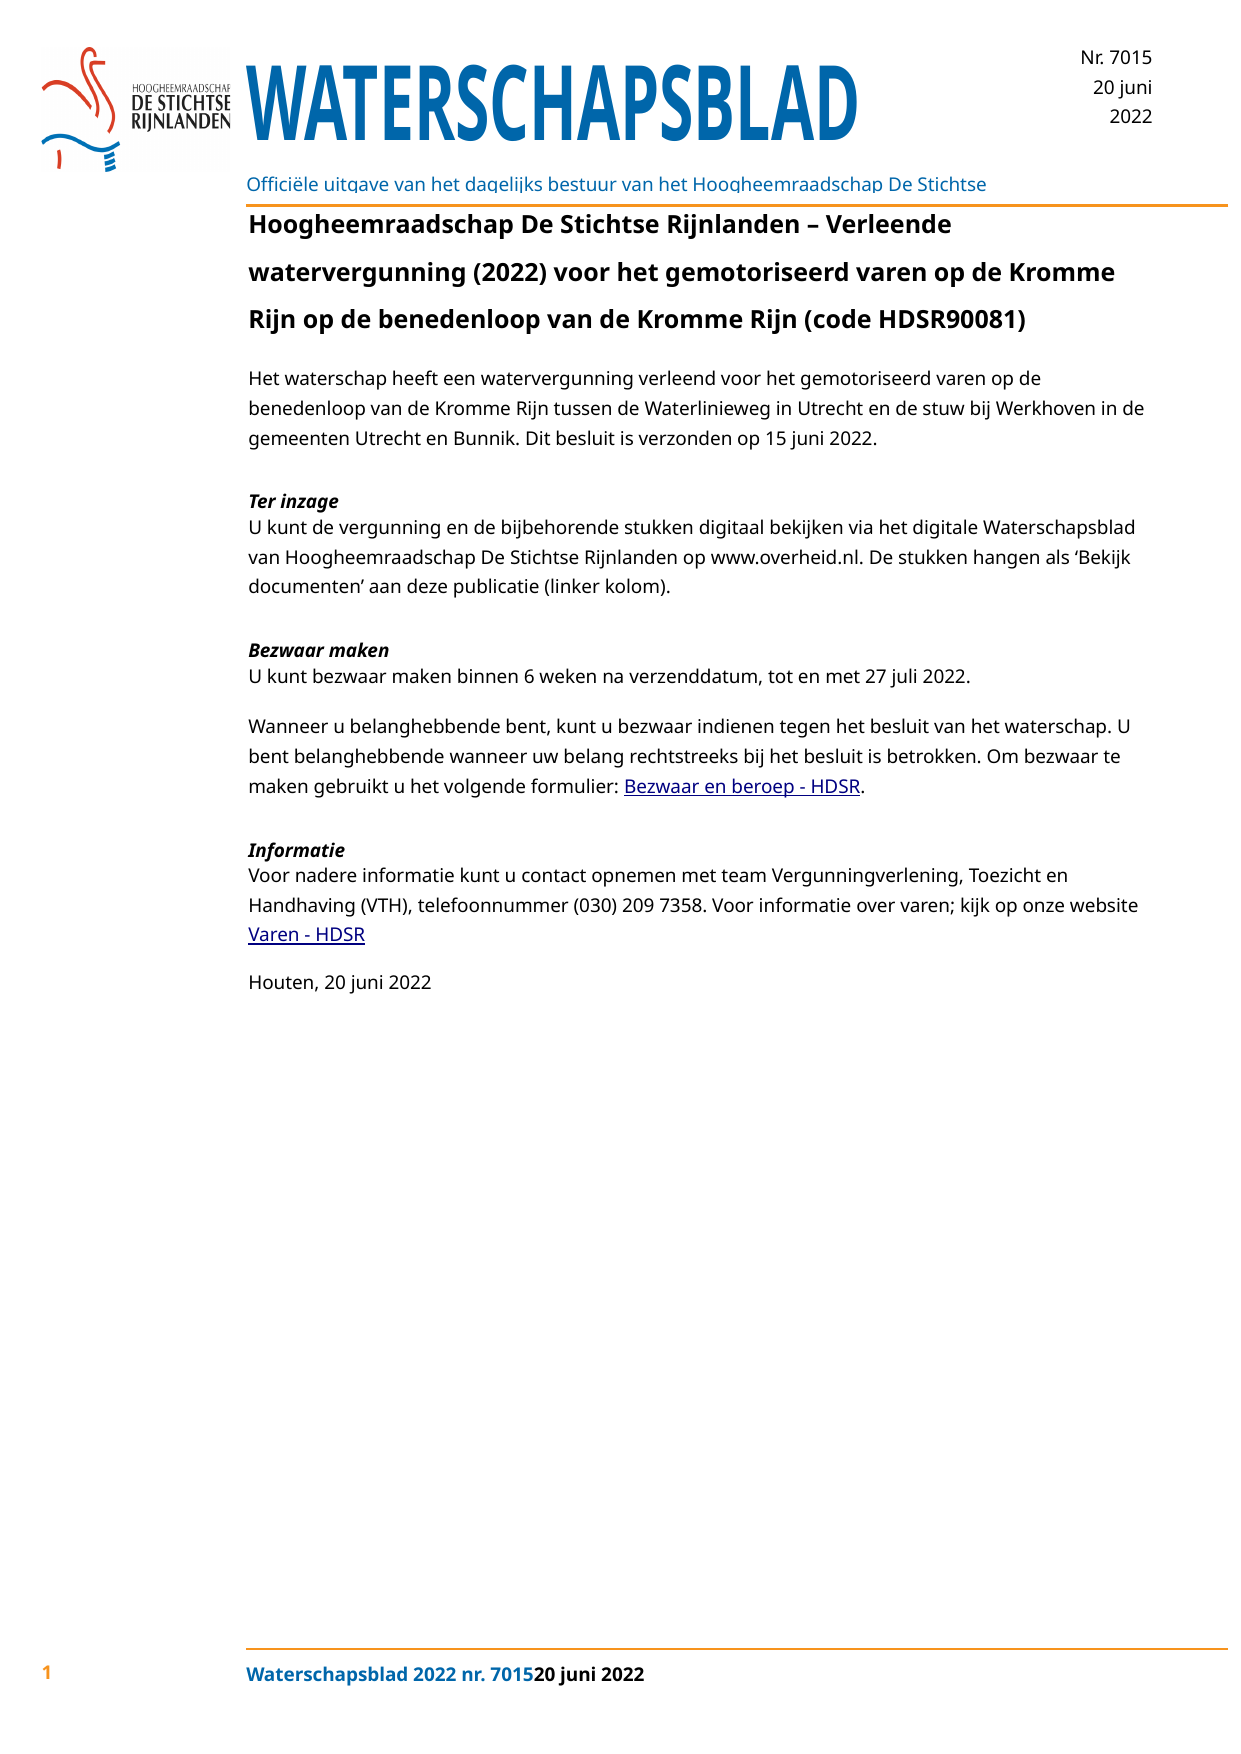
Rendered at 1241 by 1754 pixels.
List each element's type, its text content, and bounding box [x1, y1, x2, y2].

text Wanneer u belanghebbende bent, kunt u bezwaar indienen tegen het besluit van het waterschap. U bent belanghebbende wanneer uw belang rechtstreeks bij het besluit is betrokken. Om bezwaar te maken gebruikt u het volgende formulier: Bezwaar en beroep - HDSR. [248, 714, 1152, 798]
text U kunt bezwaar maken binnen 6 weken na verzenddatum, tot en met 27 juli 2022. [248, 663, 1152, 689]
text U kunt de vergunning en de bijbehorende stukken digitaal bekijken via het digitale Waterschapsblad van Hoogheemraadschap De Stichtse Rijnlanden op www.overheid.nl. De stukken hangen als ‘Bekijk documenten’ aan deze publicatie (linker kolom). [248, 514, 1152, 599]
picture [41, 47, 231, 172]
text Ter inzage [248, 489, 1152, 514]
text Hoogheemraadschap De Stichtse Rijnlanden – Verleende watervergunning (2022) voor het gemotoriseerd varen op de Kromme Rijn op de benedenloop van de Kromme Rijn (code HDSR90081) [248, 207, 1152, 336]
text Houten, 20 juni 2022 [248, 969, 1152, 995]
text Voor nadere informatie kunt u contact opnemen met team Vergunningverlening, Toezicht en Handhaving (VTH), telefoonnummer (030) 209 7358. Voor informatie over varen; kijk op onze website Varen - HDSR [248, 862, 1152, 947]
text Bezwaar maken [248, 637, 1152, 663]
text Het waterschap heeft een watervergunning verleend voor het gemotoriseerd varen op de benedenloop van de Kromme Rijn tussen de Waterlinieweg in Utrecht en de stuw bij Werkhoven in de gemeenten Utrecht en Bunnik. Dit besluit is verzonden op 15 juni 2022. [248, 366, 1152, 450]
text Informatie [248, 837, 1152, 862]
